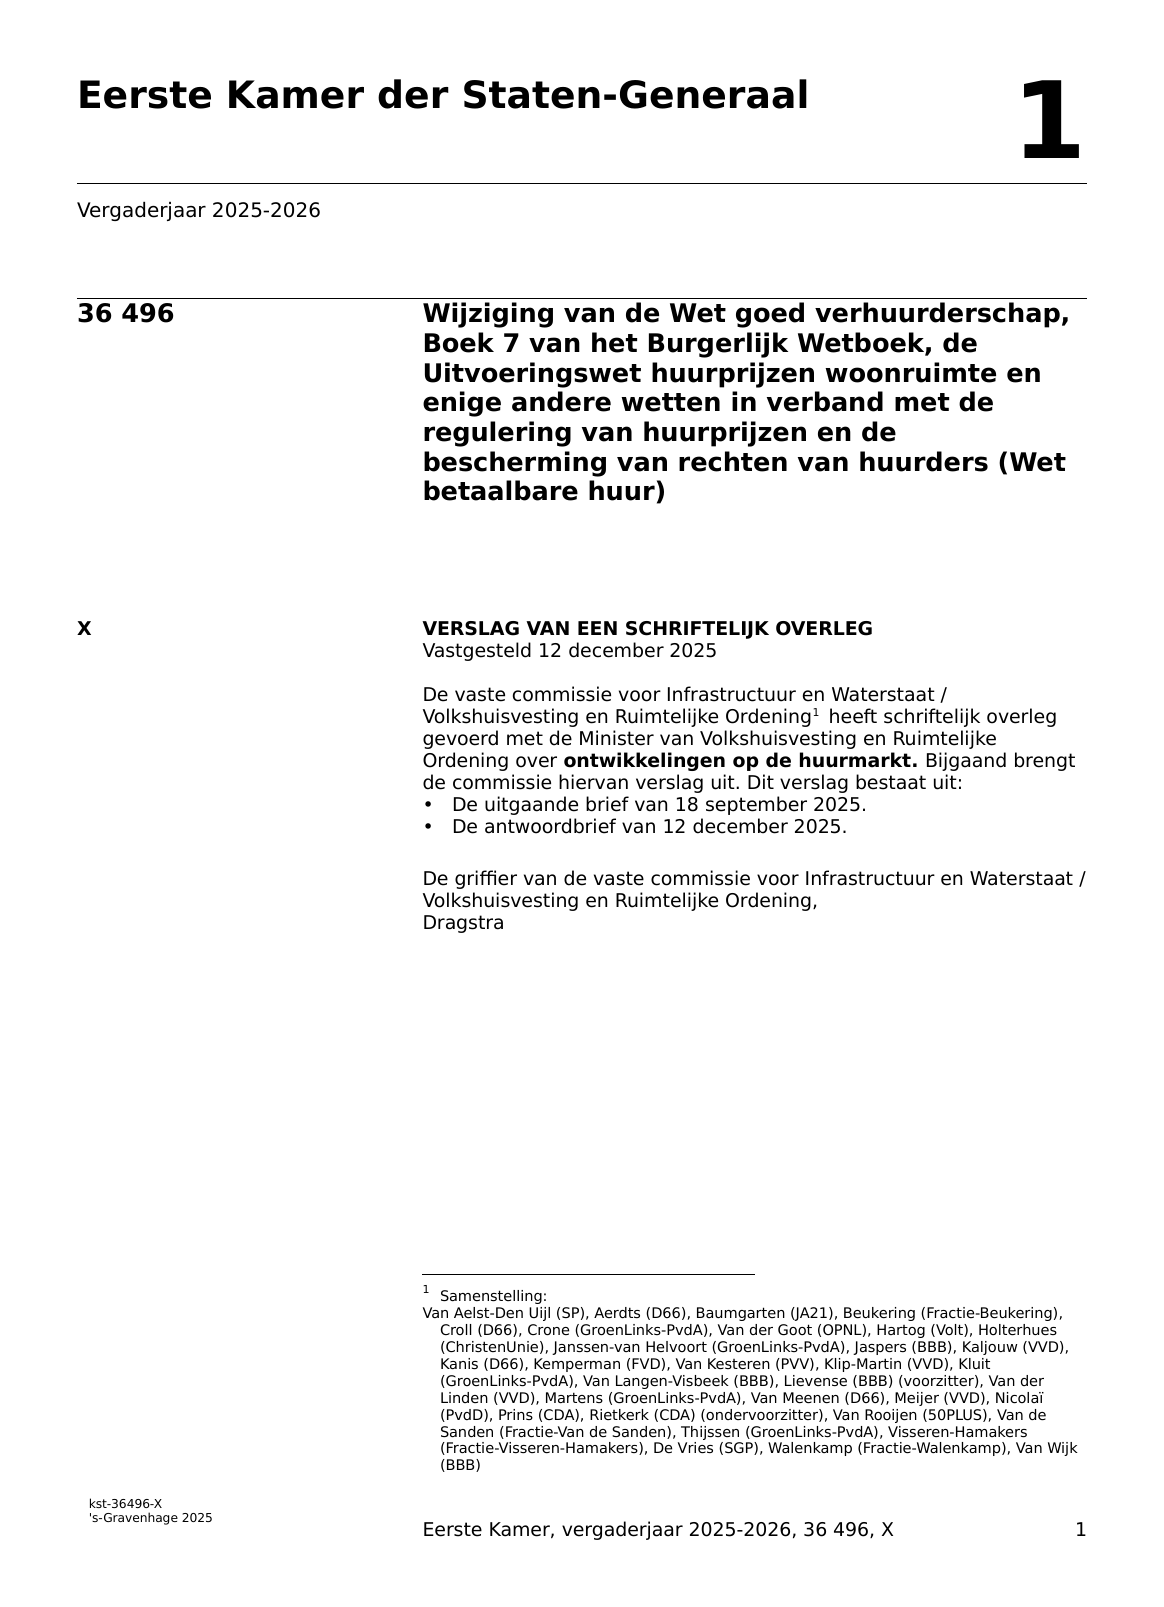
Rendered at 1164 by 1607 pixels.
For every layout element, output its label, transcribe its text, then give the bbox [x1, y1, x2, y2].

text • De antwoordbrief van 12 december 2025. [422, 816, 1087, 838]
text Vastgesteld 12 december 2025 [422, 640, 1087, 662]
subtitle X VERSLAG VAN EEN SCHRIFTELIJK OVERLEG [77, 618, 1087, 640]
text • De uitgaande brief van 18 september 2025. [422, 794, 1087, 816]
table_cell Vergaderjaar 2025-2026 [77, 184, 1087, 298]
text De vaste commissie voor Infrastructuur en Waterstaat / Volkshuisvesting en Ruimtelijke Ordening heeft schriftelijk overleg gevoerd met de Minister van Volkshuisvesting en Ruimtelijke Ordening over ontwikkelingen op de huurmarkt. Bijgaand brengt de commissie hiervan verslag uit. Dit verslag bestaat uit: [422, 684, 1087, 794]
text De griffier van de vaste commissie voor Infrastructuur en Waterstaat / Volkshuisvesting en Ruimtelijke Ordening, Dragstra [422, 868, 1087, 934]
text Van Aelst-Den Uijl (SP), Aerdts (D66), Baumgarten (JA21), Beukering (Fractie-Beukering), Croll (D66), Crone (GroenLinks-PvdA), Van der Goot (OPNL), Hartog (Volt), Holterhues (ChristenUnie), Janssen-van Helvoort (GroenLinks-PvdA), Jaspers (BBB), Kaljouw (VVD), Kanis (D66), Kemperman (FVD), Van Kesteren (PVV), Klip-Martin (VVD), Kluit (GroenLinks-PvdA), Van Langen-Visbeek (BBB), Lievense (BBB) (voorzitter), Van der Linden (VVD), Martens (GroenLinks-PvdA), Van Meenen (D66), Meijer (VVD), Nicolaï (PvdD), Prins (CDA), Rietkerk (CDA) (ondervoorzitter), Van Rooijen (50PLUS), Van de Sanden (Fractie-Van de Sanden), Thijssen (GroenLinks-PvdA), Visseren-Hamakers (Fractie-Visseren-Hamakers), De Vries (SGP), Walenkamp (Fractie-Walenkamp), Van Wijk (BBB) [422, 1306, 1087, 1474]
text 's-Gravenhage 2025 [88, 1511, 323, 1525]
subtitle 36 496 Wijziging van de Wet goed verhuurderschap, Boek 7 van het Burgerlijk Wetboek, de Uitvoeringswet huurprijzen woonruimte en enige andere wetten in verband met de regulering van huurprijzen en de bescherming van rechten van huurders (Wet betaalbare huur) [77, 299, 1087, 507]
text Samenstelling: [422, 1283, 1087, 1306]
table_header 1 [886, 59, 1087, 183]
text kst-36496-X [88, 1497, 323, 1511]
table_header Eerste Kamer der Staten-Generaal [77, 59, 886, 183]
